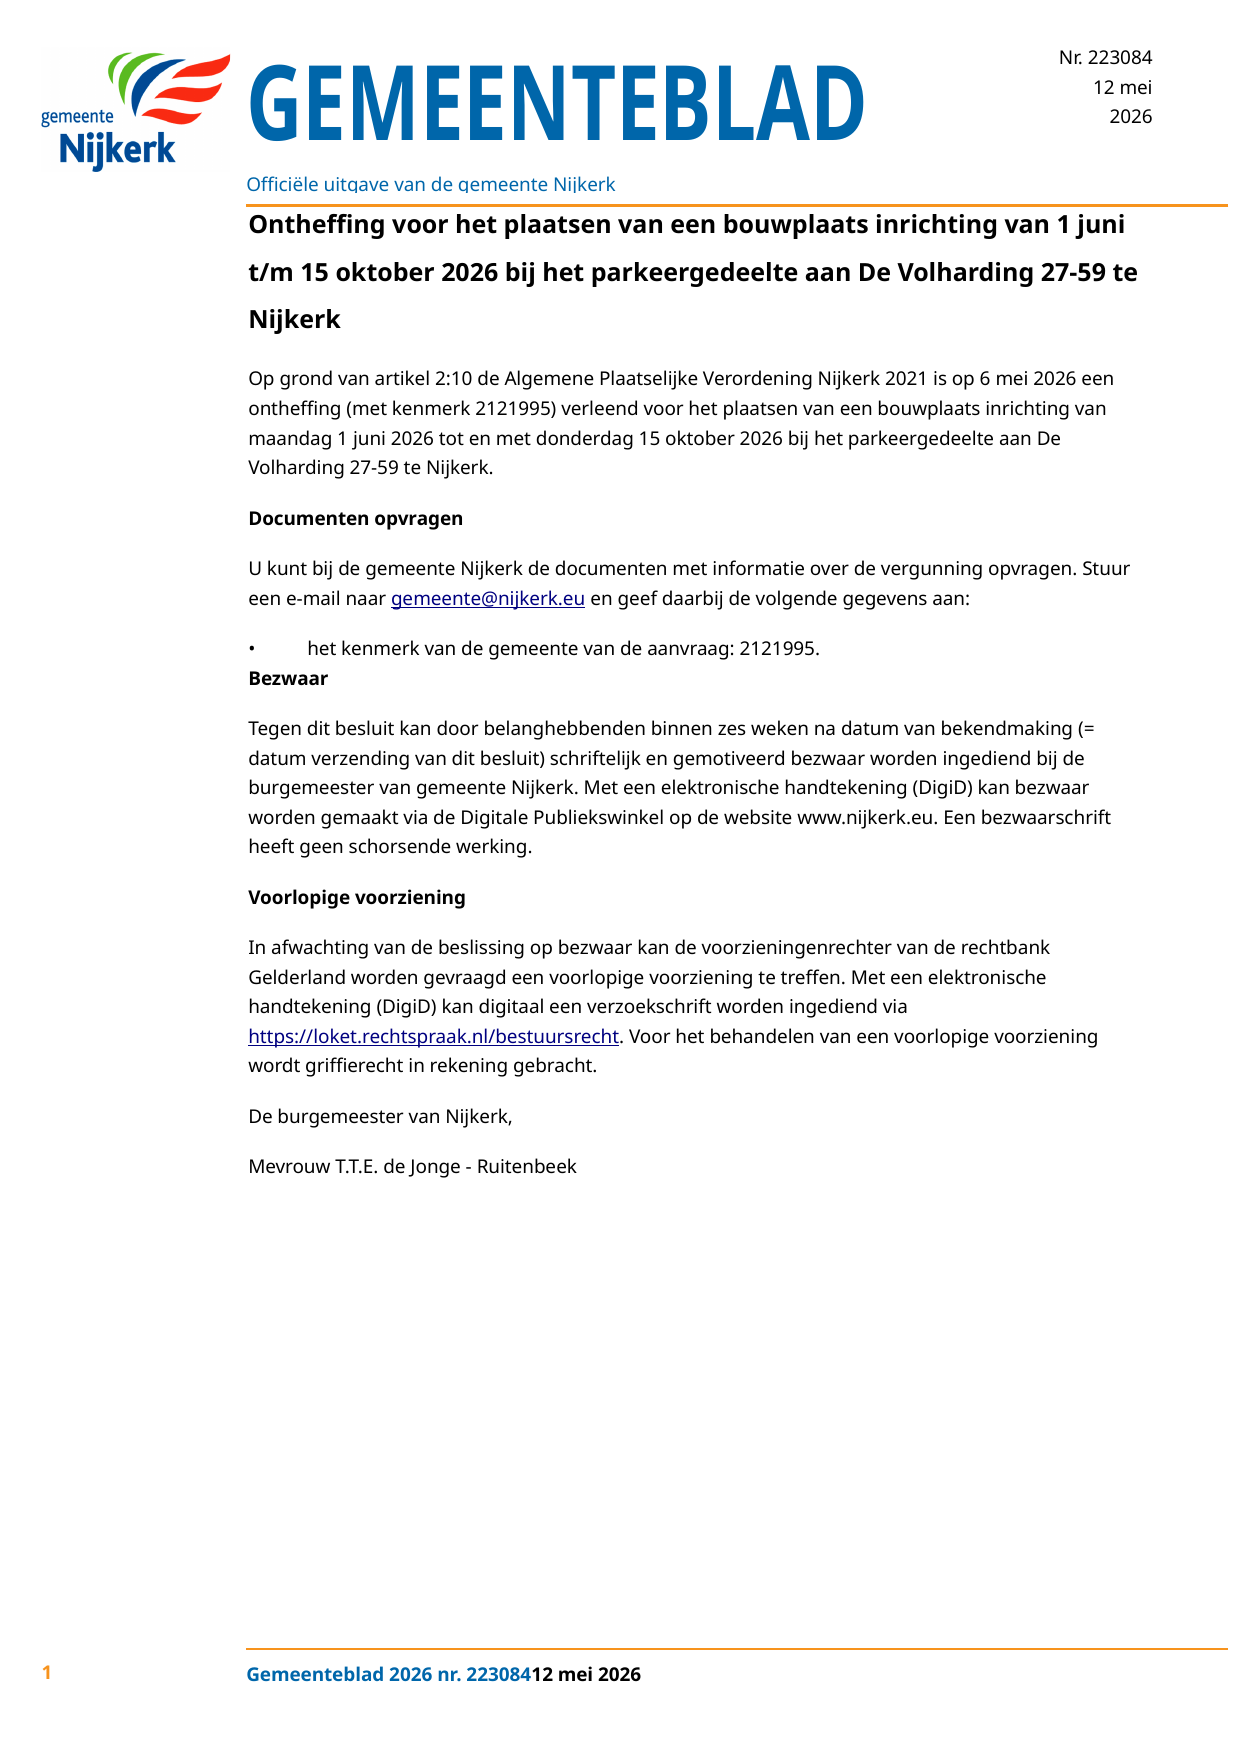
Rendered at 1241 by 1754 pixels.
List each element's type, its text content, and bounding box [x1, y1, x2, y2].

text Tegen dit besluit kan door belanghebbenden binnen zes weken na datum van bekendmaking (= datum verzending van dit besluit) schriftelijk en gemotiveerd bezwaar worden ingediend bij de burgemeester van gemeente Nijkerk. Met een elektronische handtekening (DigiD) kan bezwaar worden gemaakt via de Digitale Publiekswinkel op de website www.nijkerk.eu. Een bezwaarschrift heeft geen schorsende werking. [248, 715, 1152, 859]
text Documenten opvragen [248, 505, 1152, 530]
list het kenmerk van de gemeente van de aanvraag: 2121995. [248, 635, 1152, 661]
text U kunt bij de gemeente Nijkerk de documenten met informatie over de vergunning opvragen. Stuur een e-mail naar gemeente@nijkerk.eu en geef daarbij de volgende gegevens aan: [248, 555, 1152, 610]
text In afwachting van de beslissing op bezwaar kan de voorzieningenrechter van de rechtbank Gelderland worden gevraagd een voorlopige voorziening te treffen. Met een elektronische handtekening (DigiD) kan digitaal een verzoekschrift worden ingediend via https://loket.rechtspraak.nl/bestuursrecht. Voor het behandelen van een voorlopige voorziening wordt griffierecht in rekening gebracht. [248, 934, 1152, 1078]
picture [41, 47, 231, 172]
text Bezwaar [248, 665, 1152, 690]
text Op grond van artikel 2:10 de Algemene Plaatselijke Verordening Nijkerk 2021 is op 6 mei 2026 een ontheffing (met kenmerk 2121995) verleend voor het plaatsen van een bouwplaats inrichting van maandag 1 juni 2026 tot en met donderdag 15 oktober 2026 bij het parkeergedeelte aan De Volharding 27-59 te Nijkerk. [248, 366, 1152, 480]
text De burgemeester van Nijkerk, [248, 1103, 1152, 1129]
text Mevrouw T.T.E. de Jonge - Ruitenbeek [248, 1153, 1152, 1179]
text Ontheffing voor het plaatsen van een bouwplaats inrichting van 1 juni t/m 15 oktober 2026 bij het parkeergedeelte aan De Volharding 27-59 te Nijkerk [248, 207, 1152, 336]
text Voorlopige voorziening [248, 884, 1152, 909]
